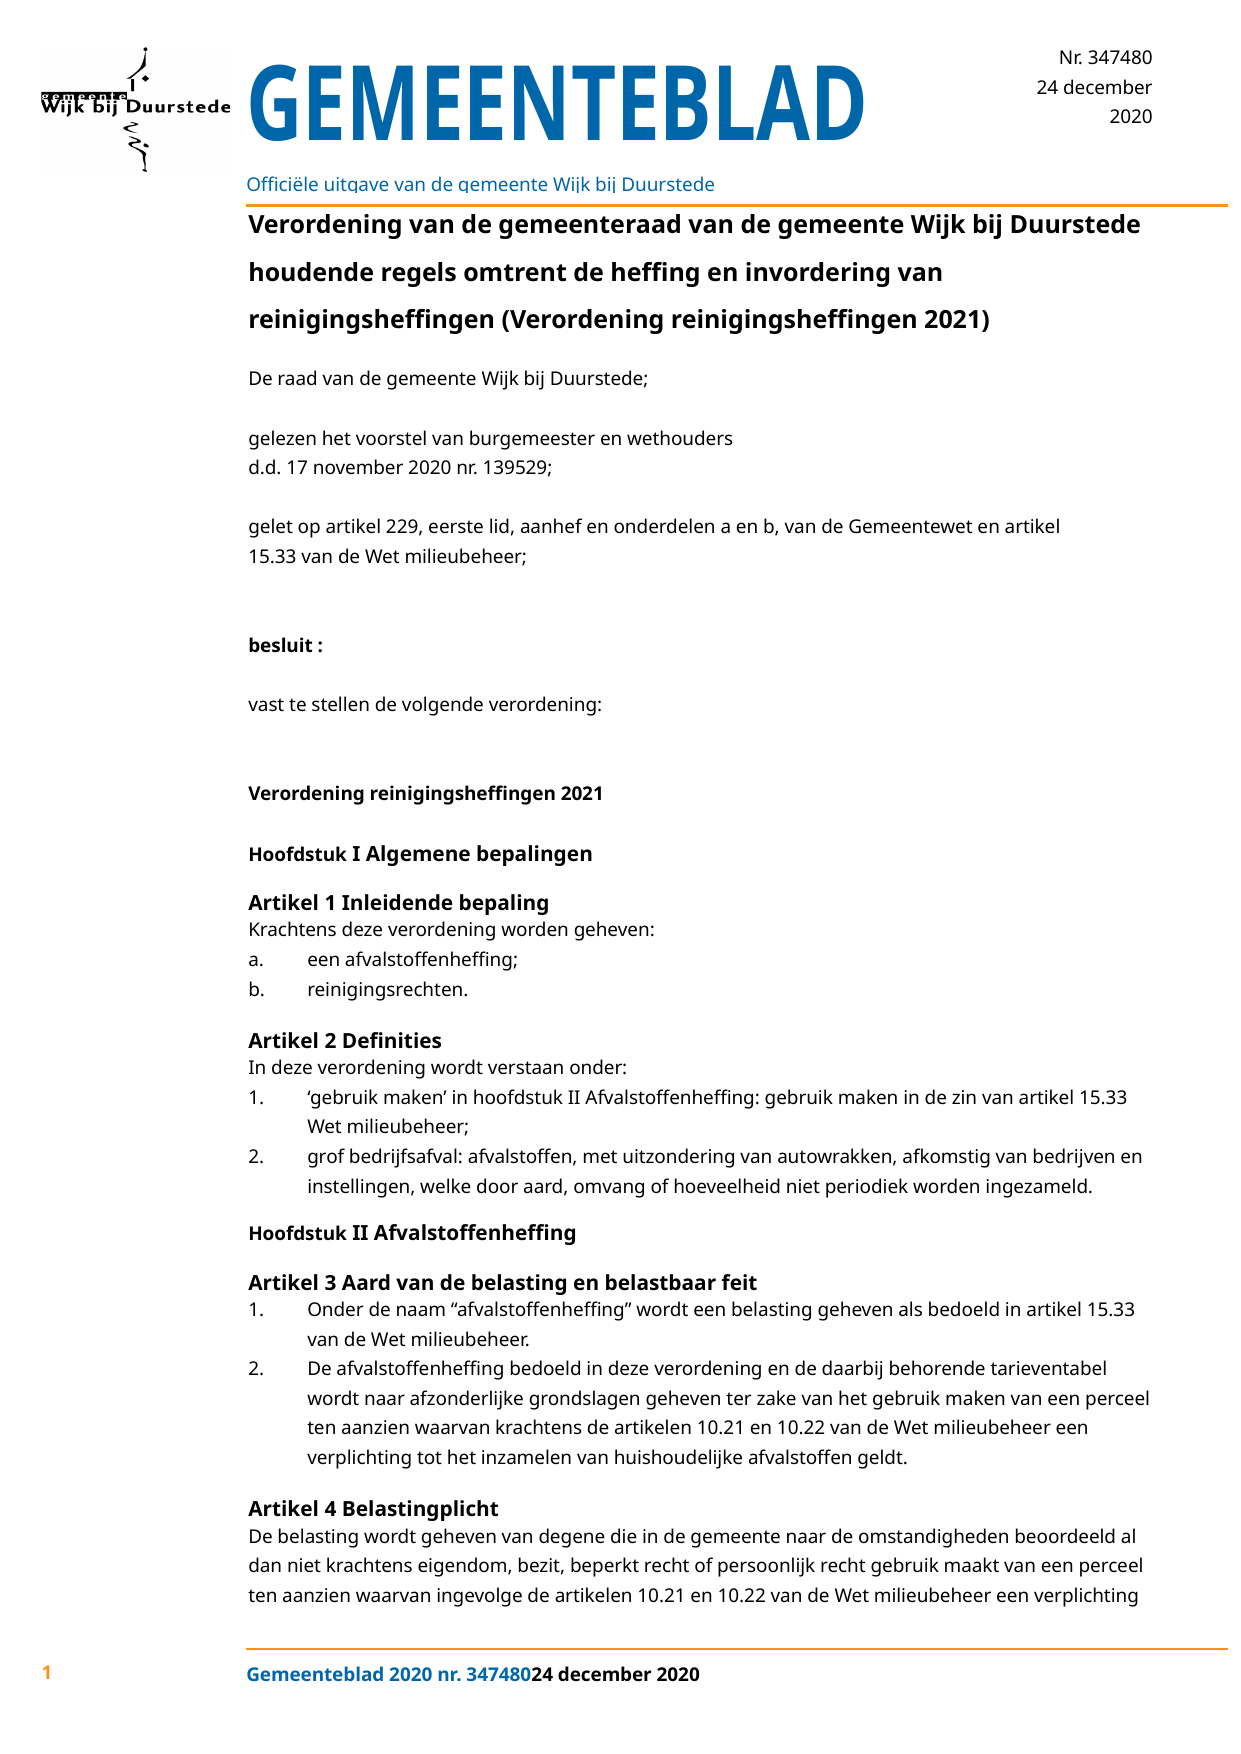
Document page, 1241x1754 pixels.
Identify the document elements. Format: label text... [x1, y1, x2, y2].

list grof bedrijfsafval: afvalstoffen, met uitzondering van autowrakken, afkomstig van bedrijven en instellingen, welke door aard, omvang of hoeveelheid niet periodiek worden ingezameld. [248, 1143, 1152, 1199]
text Artikel 1 Inleidende bepaling [248, 888, 1152, 917]
text Artikel 3 Aard van de belasting en belastbaar feit [248, 1268, 1152, 1296]
text vast te stellen de volgende verordening: [248, 691, 1152, 717]
list De afvalstoffenheffing bedoeld in deze verordening en de daarbij behorende tarieventabel wordt naar afzonderlijke grondslagen geheven ter zake van het gebruik maken van een perceel ten aanzien waarvan krachtens de artikelen 10.21 en 10.22 van de Wet milieubeheer een verplichting tot het inzamelen van huishoudelijke afvalstoffen geldt. [248, 1355, 1152, 1470]
text d.d. 17 november 2020 nr. 139529; [248, 454, 1152, 480]
text gelet op artikel 229, eerste lid, aanhef en onderdelen a en b, van de Gemeentewet en artikel [248, 513, 1152, 539]
text Artikel 2 Definities [248, 1026, 1152, 1054]
picture [41, 47, 231, 172]
list Onder de naam “afvalstoffenheffing” wordt een belasting geheven als bedoeld in artikel 15.33 van de Wet milieubeheer. [248, 1296, 1152, 1352]
text 15.33 van de Wet milieubeheer; [248, 543, 1152, 569]
text gelezen het voorstel van burgemeester en wethouders [248, 425, 1152, 450]
text In deze verordening wordt verstaan onder: [248, 1054, 1152, 1080]
text Verordening van de gemeenteraad van de gemeente Wijk bij Duurstede houdende regels omtrent de heffing en invordering van reinigingsheffingen (Verordening reinigingsheffingen 2021) [248, 207, 1152, 336]
text Hoofdstuk II Afvalstoffenheffing [248, 1218, 1152, 1247]
text De belasting wordt geheven van degene die in de gemeente naar de omstandigheden beoordeeld al dan niet krachtens eigendom, bezit, beperkt recht of persoonlijk recht gebruik maakt van een perceel ten aanzien waarvan ingevolge de artikelen 10.21 en 10.22 van de Wet milieubeheer een verplichting [248, 1523, 1152, 1608]
text Krachtens deze verordening worden geheven: [248, 917, 1152, 942]
text Hoofdstuk I Algemene bepalingen [248, 839, 1152, 867]
text besluit : [248, 632, 1152, 657]
list ‘gebruik maken’ in hoofdstuk II Afvalstoffenheffing: gebruik maken in de zin van artikel 15.33 Wet milieubeheer; [248, 1084, 1152, 1139]
text De raad van de gemeente Wijk bij Duurstede; [248, 366, 1152, 391]
text Verordening reinigingsheffingen 2021 [248, 780, 1152, 805]
list een afvalstoffenheffing; [248, 946, 1152, 972]
list reinigingsrechten. [248, 976, 1152, 1001]
text Artikel 4 Belastingplicht [248, 1494, 1152, 1523]
